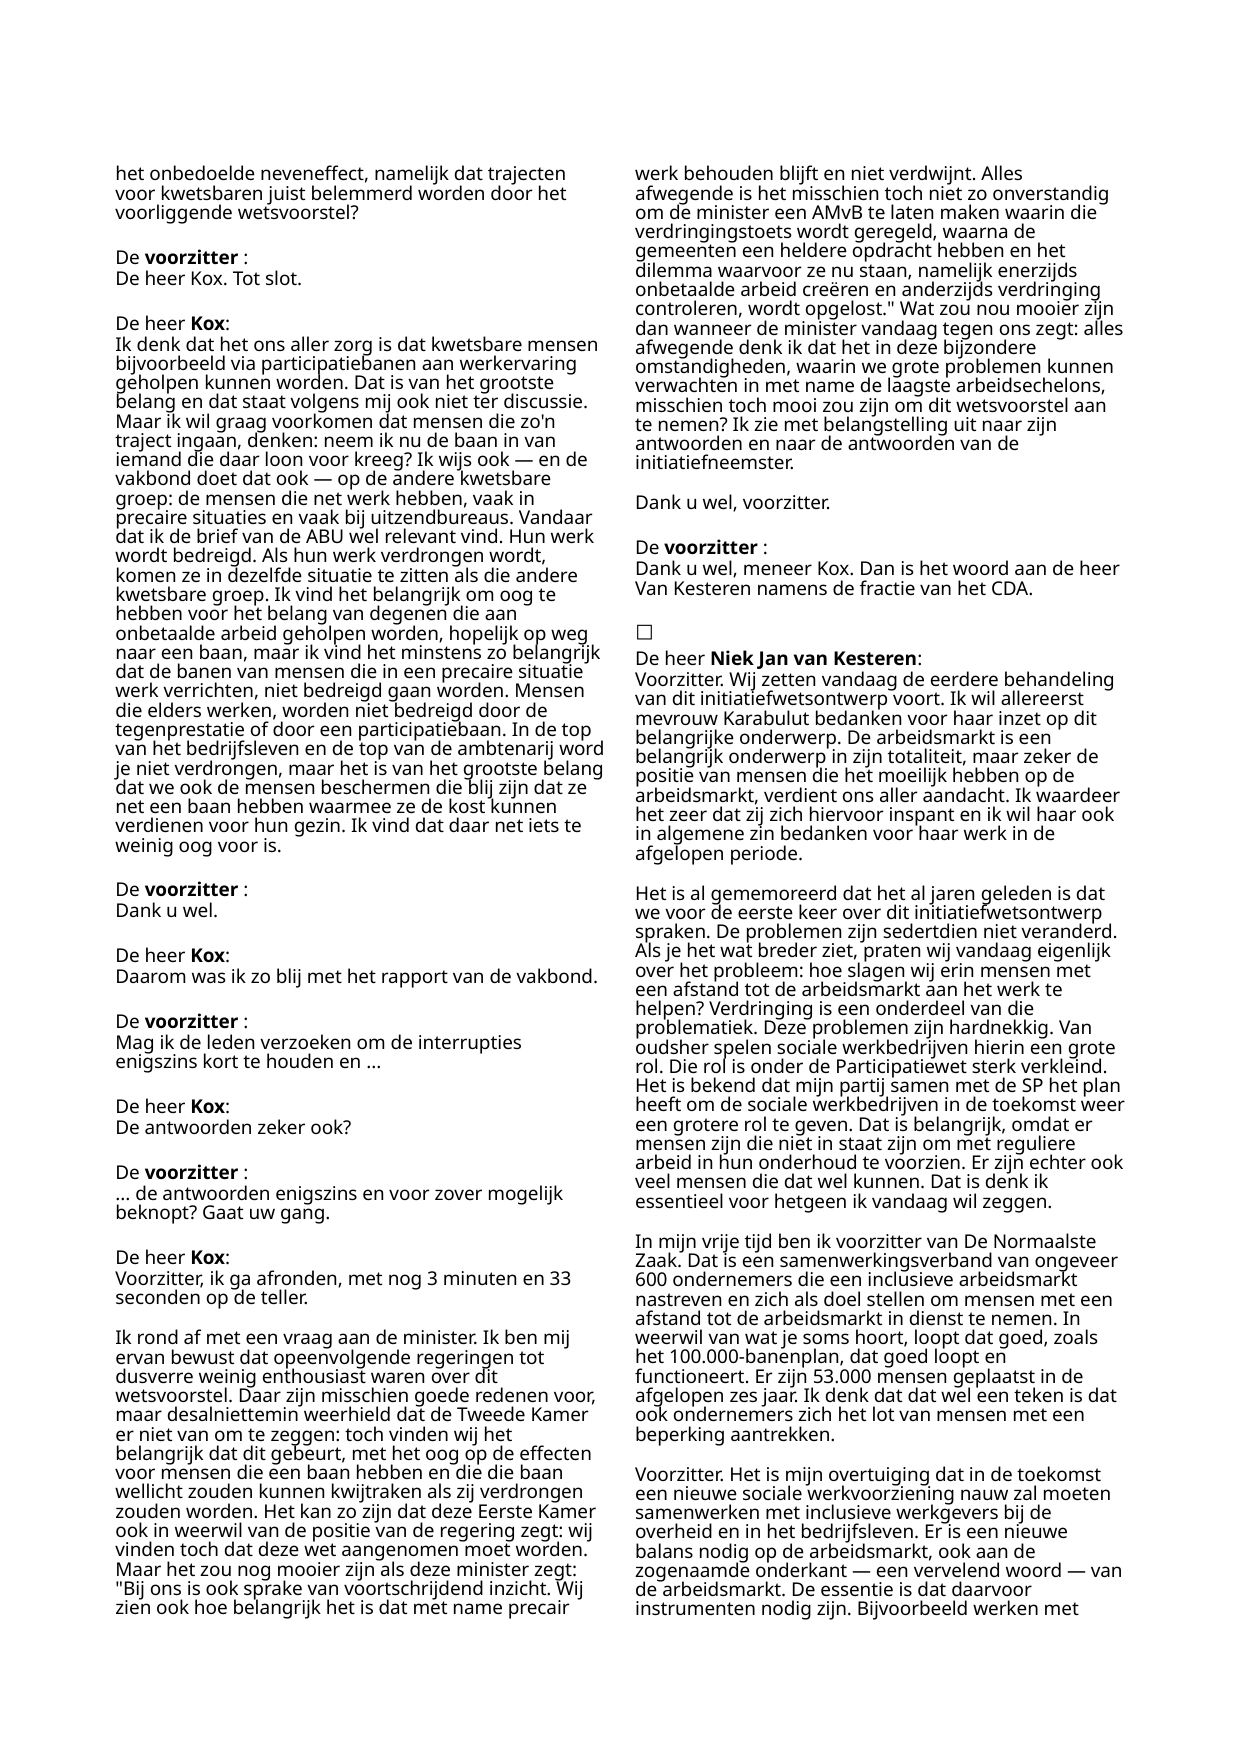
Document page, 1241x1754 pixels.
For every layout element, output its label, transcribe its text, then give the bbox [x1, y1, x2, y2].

text De heer Kox: [115, 1244, 605, 1270]
text De voorzitter : [115, 244, 605, 270]
text De voorzitter : [635, 534, 1125, 560]
text Daarom was ik zo blij met het rapport van de vakbond. [115, 968, 605, 987]
text De voorzitter : [115, 877, 605, 902]
text De heer Kox: [115, 1093, 605, 1119]
text De voorzitter : [115, 1159, 605, 1185]
text De heer Kox. Tot slot. [115, 270, 605, 289]
text De voorzitter : [115, 1008, 605, 1034]
text Voorzitter. Het is mijn overtuiging dat in de toekomst een nieuwe sociale werkvoorziening nauw zal moeten samenwerken met inclusieve werkgevers bij de overheid en in het bedrijfsleven. Er is een nieuwe balans nodig op de arbeidsmarkt, ook aan de zogenaamde onderkant — een vervelend woord — van de arbeidsmarkt. De essentie is dat daarvoor instrumenten nodig zijn. Bijvoorbeeld werken met [635, 1466, 1125, 1620]
text Dank u wel. [115, 902, 605, 922]
text Het is al gememoreerd dat het al jaren geleden is dat we voor de eerste keer over dit initiatiefwetsontwerp spraken. De problemen zijn sedertdien niet veranderd. Als je het wat breder ziet, praten wij vandaag eigenlijk over het probleem: hoe slagen wij erin mensen met een afstand tot de arbeidsmarkt aan het werk te helpen? Verdringing is een onderdeel van die problematiek. Deze problemen zijn hardnekkig. Van oudsher spelen sociale werkbedrijven hierin een grote rol. Die rol is onder de Participatiewet sterk verkleind. Het is bekend dat mijn partij samen met de SP het plan heeft om de sociale werkbedrijven in de toekomst weer een grotere rol te geven. Dat is belangrijk, omdat er mensen zijn die niet in staat zijn om met reguliere arbeid in hun onderhoud te voorzien. Er zijn echter ook veel mensen die dat wel kunnen. Dat is denk ik essentieel voor hetgeen ik vandaag wil zeggen. [635, 884, 1125, 1212]
text Voorzitter. Wij zetten vandaag de eerdere behandeling van dit initiatiefwetsontwerp voort. Ik wil allereerst mevrouw Karabulut bedanken voor haar inzet op dit belangrijke onderwerp. De arbeidsmarkt is een belangrijk onderwerp in zijn totaliteit, maar zeker de positie van mensen die het moeilijk hebben op de arbeidsmarkt, verdient ons aller aandacht. Ik waardeer het zeer dat zij zich hiervoor inspant en ik wil haar ook in algemene zin bedanken voor haar werk in de afgelopen periode. [635, 671, 1125, 864]
text Dank u wel, meneer Kox. Dan is het woord aan de heer Van Kesteren namens de fractie van het CDA. [635, 560, 1125, 599]
text De heer Niek Jan van Kesteren: [635, 645, 1125, 671]
text ... de antwoorden enigszins en voor zover mogelijk beknopt? Gaat uw gang. [115, 1185, 605, 1223]
text Dank u wel, voorzitter. [635, 494, 1125, 514]
text In mijn vrije tijd ben ik voorzitter van De Normaalste Zaak. Dat is een samenwerkingsverband van ongeveer 600 ondernemers die een inclusieve arbeidsmarkt nastreven en zich als doel stellen om mensen met een afstand tot de arbeidsmarkt in dienst te nemen. In weerwil van wat je soms hoort, loopt dat goed, zoals het 100.000-banenplan, dat goed loopt en functioneert. Er zijn 53.000 mensen geplaatst in de afgelopen zes jaar. Ik denk dat dat wel een teken is dat ook ondernemers zich het lot van mensen met een beperking aantrekken. [635, 1233, 1125, 1445]
text het onbedoelde neveneffect, namelijk dat trajecten voor kwetsbaren juist belemmerd worden door het voorliggende wetsvoorstel? [115, 165, 605, 223]
text Ik rond af met een vraag aan de minister. Ik ben mij ervan bewust dat opeenvolgende regeringen tot dusverre weinig enthousiast waren over dit wetsvoorstel. Daar zijn misschien goede redenen voor, maar desalniettemin weerhield dat de Tweede Kamer er niet van om te zeggen: toch vinden wij het belangrijk dat dit gebeurt, met het oog op de effecten voor mensen die een baan hebben en die die baan wellicht zouden kunnen kwijtraken als zij verdrongen zouden worden. Het kan zo zijn dat deze Eerste Kamer ook in weerwil van de positie van de regering zegt: wij vinden toch dat deze wet aangenomen moet worden. Maar het zou nog mooier zijn als deze minister zegt: "Bij ons is ook sprake van voortschrijdend inzicht. Wij zien ook hoe belangrijk het is dat met name precair [115, 1329, 605, 1618]
text werk behouden blijft en niet verdwijnt. Alles afwegende is het misschien toch niet zo onverstandig om de minister een AMvB te laten maken waarin die verdringingstoets wordt geregeld, waarna de gemeenten een heldere opdracht hebben en het dilemma waarvoor ze nu staan, namelijk enerzijds onbetaalde arbeid creëren en anderzijds verdringing controleren, wordt opgelost." Wat zou nou mooier zijn dan wanneer de minister vandaag tegen ons zegt: alles afwegende denk ik dat het in deze bijzondere omstandigheden, waarin we grote problemen kunnen verwachten in met name de laagste arbeidsechelons, misschien toch mooi zou zijn om dit wetsvoorstel aan te nemen? Ik zie met belangstelling uit naar zijn antwoorden en naar de antwoorden van de initiatiefneemster. [635, 165, 1125, 474]
text De heer Kox: [115, 310, 605, 336]
text Ik denk dat het ons aller zorg is dat kwetsbare mensen bijvoorbeeld via participatiebanen aan werkervaring geholpen kunnen worden. Dat is van het grootste belang en dat staat volgens mij ook niet ter discussie. Maar ik wil graag voorkomen dat mensen die zo'n traject ingaan, denken: neem ik nu de baan in van iemand die daar loon voor kreeg? Ik wijs ook — en de vakbond doet dat ook — op de andere kwetsbare groep: de mensen die net werk hebben, vaak in precaire situaties en vaak bij uitzendbureaus. Vandaar dat ik de brief van de ABU wel relevant vind. Hun werk wordt bedreigd. Als hun werk verdrongen wordt, komen ze in dezelfde situatie te zitten als die andere kwetsbare groep. Ik vind het belangrijk om oog te hebben voor het belang van degenen die aan onbetaalde arbeid geholpen worden, hopelijk op weg naar een baan, maar ik vind het minstens zo belangrijk dat de banen van mensen die in een precaire situatie werk verrichten, niet bedreigd gaan worden. Mensen die elders werken, worden niet bedreigd door de tegenprestatie of door een participatiebaan. In de top van het bedrijfsleven en de top van de ambtenarij word je niet verdrongen, maar het is van het grootste belang dat we ook de mensen beschermen die blij zijn dat ze net een baan hebben waarmee ze de kost kunnen verdienen voor hun gezin. Ik vind dat daar net iets te weinig oog voor is. [115, 336, 605, 856]
text Mag ik de leden verzoeken om de interrupties enigszins kort te houden en ... [115, 1034, 605, 1073]
text ⬜ [635, 619, 1125, 645]
text De antwoorden zeker ook? [115, 1119, 605, 1138]
text De heer Kox: [115, 942, 605, 968]
text Voorzitter, ik ga afronden, met nog 3 minuten en 33 seconden op de teller. [115, 1270, 605, 1309]
